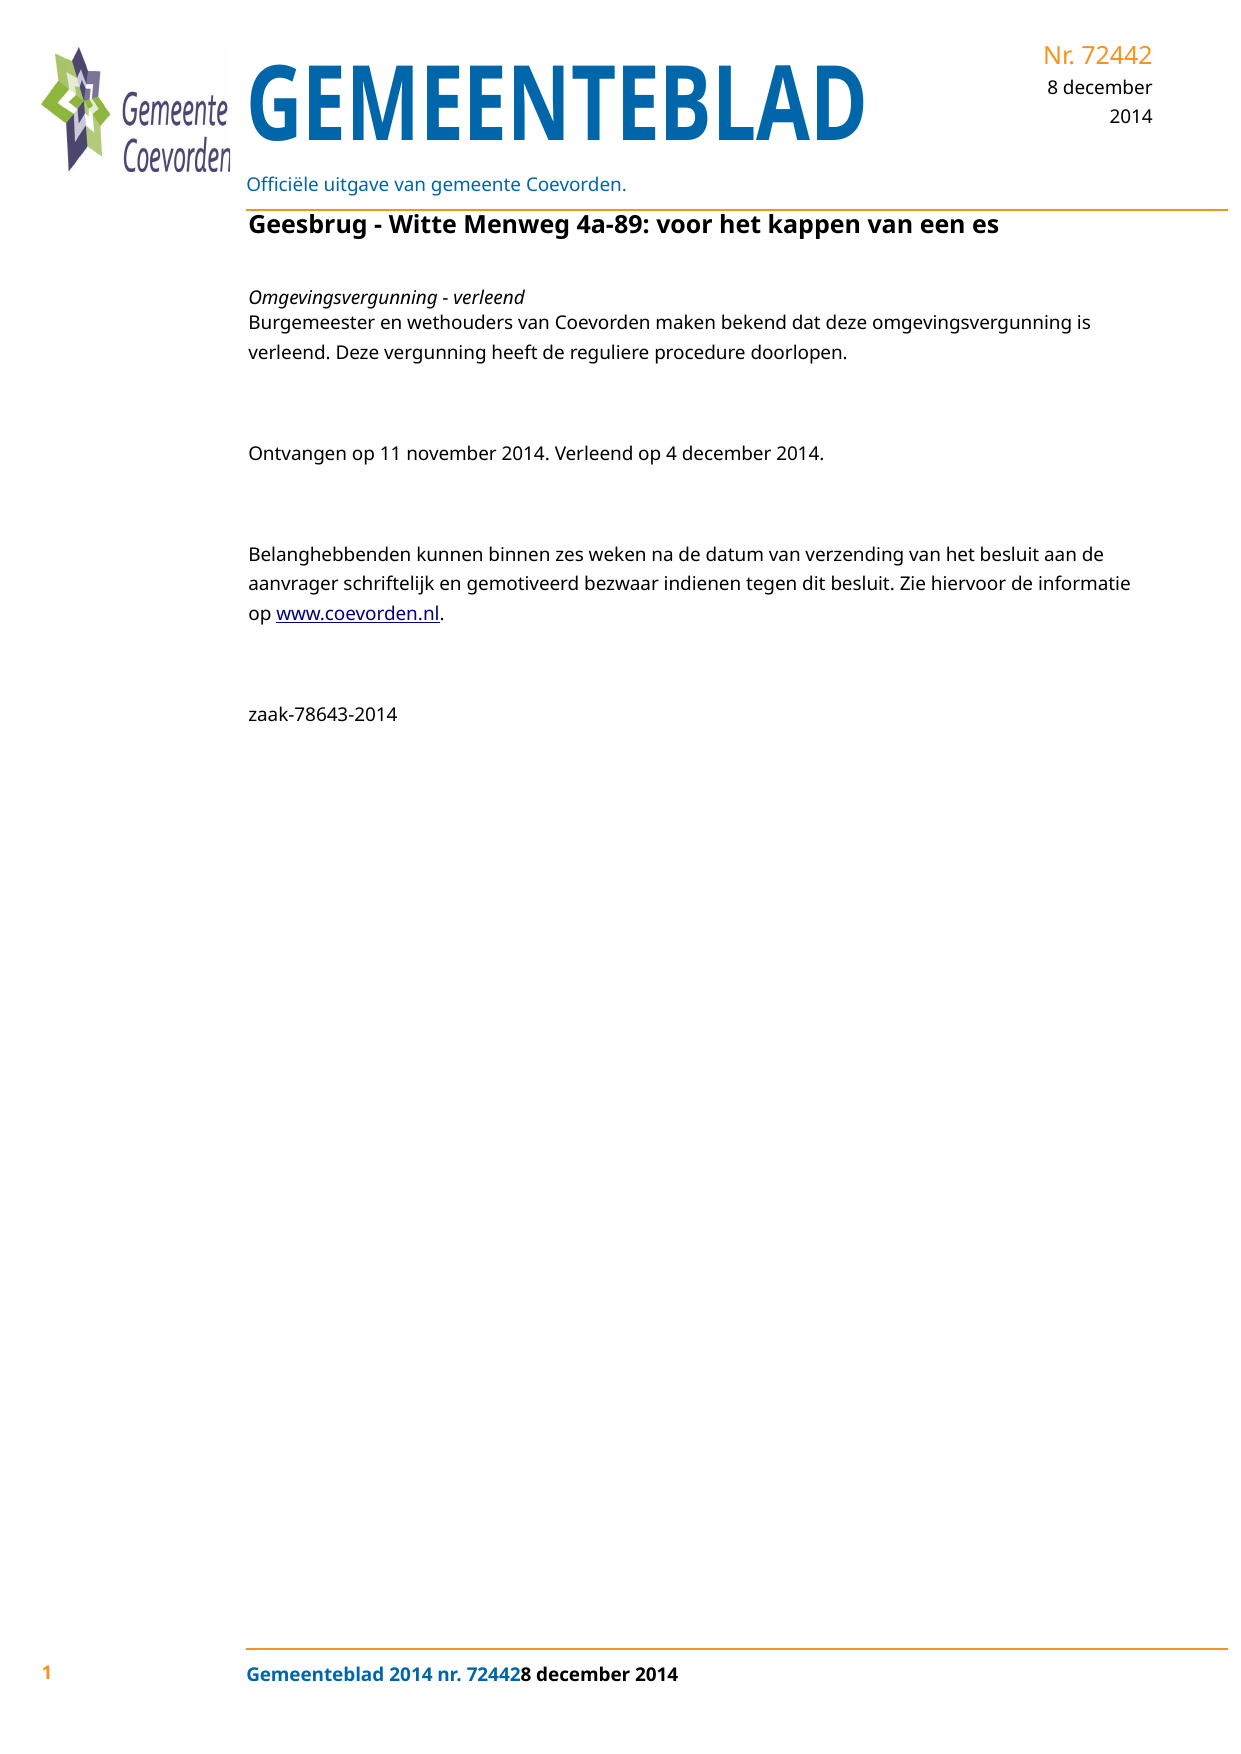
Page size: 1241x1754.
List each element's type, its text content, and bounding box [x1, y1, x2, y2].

text Burgemeester en wethouders van Coevorden maken bekend dat deze omgevingsvergunning is verleend. Deze vergunning heeft de reguliere procedure doorlopen. [248, 309, 1152, 365]
text Omgevingsvergunning - verleend [248, 284, 1152, 309]
text zaak-78643-2014 [248, 701, 1152, 727]
text Geesbrug - Witte Menweg 4a-89: voor het kappen van een es [248, 211, 1152, 241]
text Ontvangen op 11 november 2014. Verleend op 4 december 2014. [248, 440, 1152, 466]
text Belanghebbenden kunnen binnen zes weken na de datum van verzending van het besluit aan de aanvrager schriftelijk en gemotiveerd bezwaar indienen tegen dit besluit. Zie hiervoor de informatie op www.coevorden.nl. [248, 541, 1152, 626]
picture [41, 47, 231, 172]
